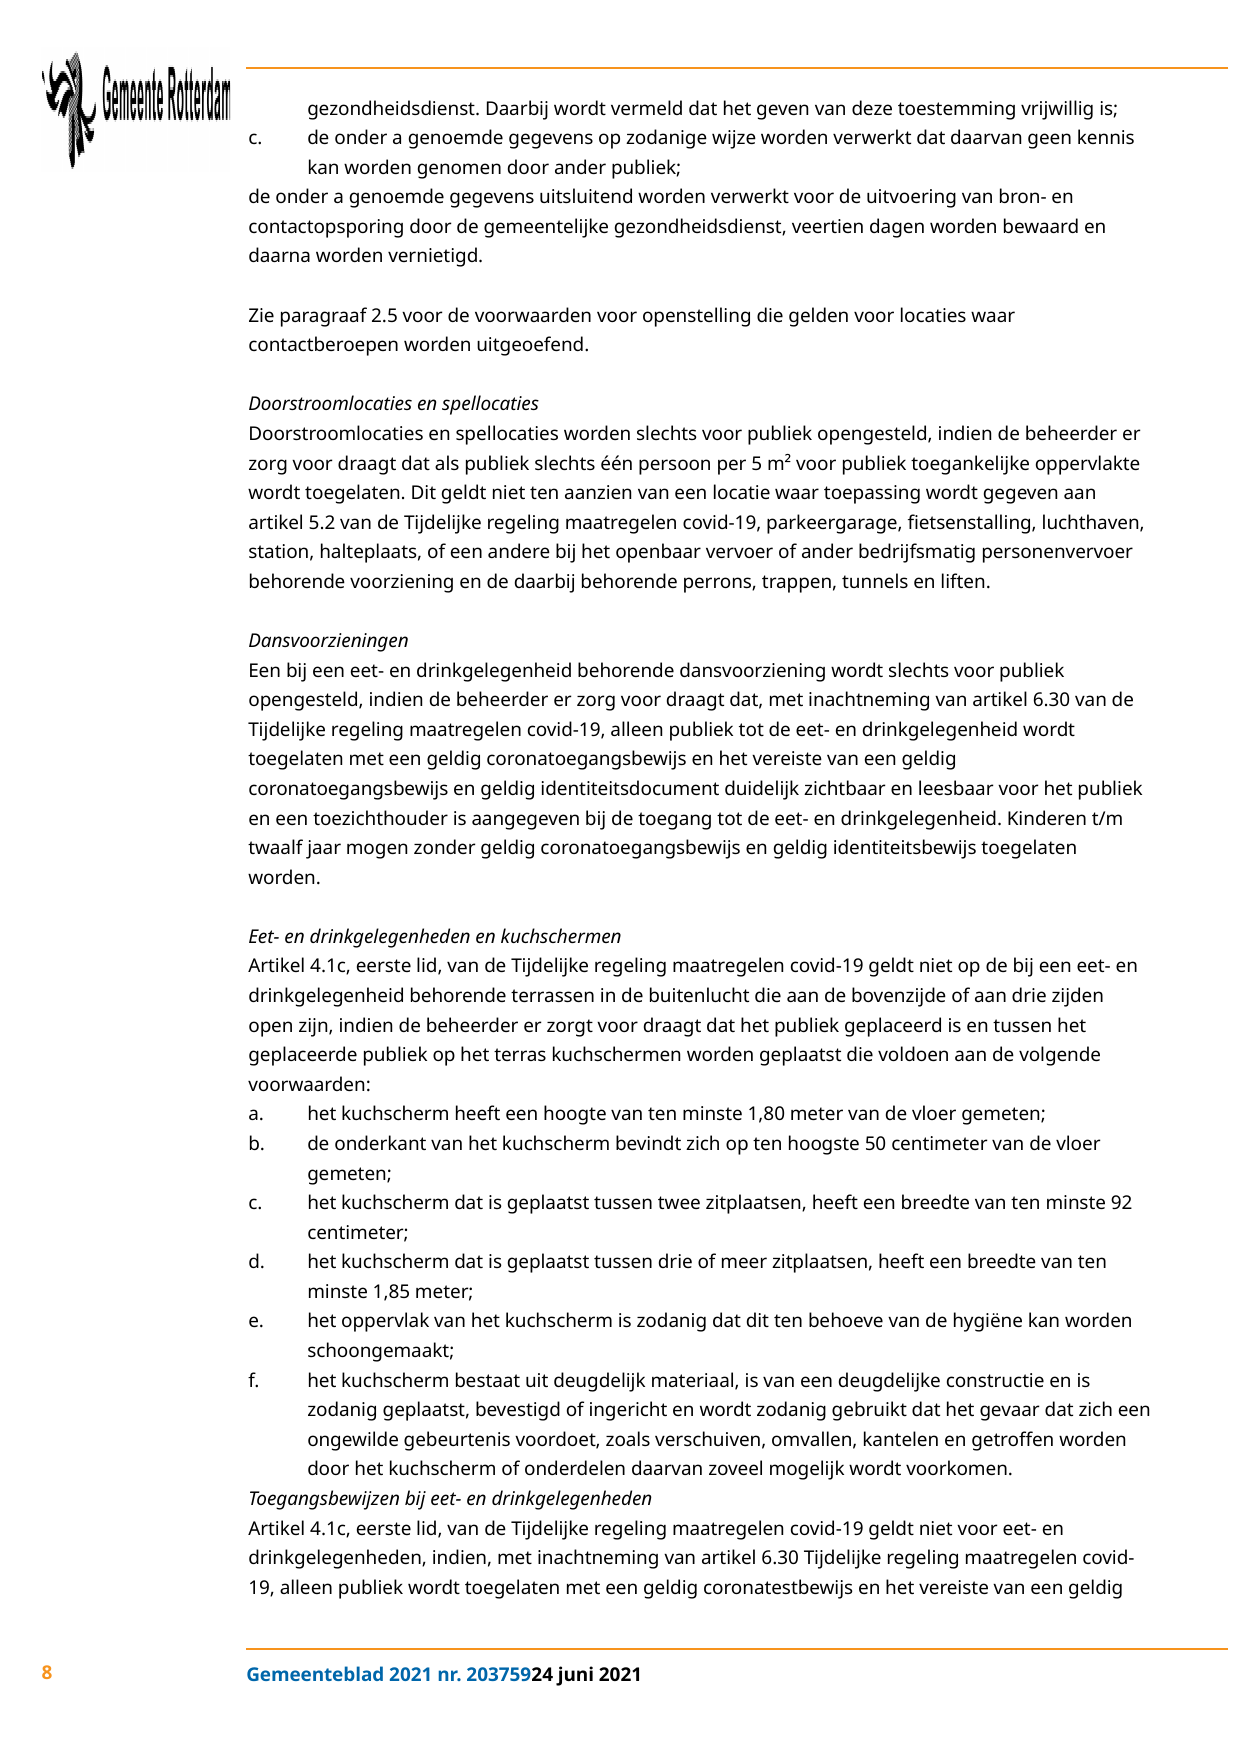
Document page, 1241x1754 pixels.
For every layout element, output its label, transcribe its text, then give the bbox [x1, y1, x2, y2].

picture [41, 47, 231, 172]
list het oppervlak van het kuchscherm is zodanig dat dit ten behoeve van de hygiëne kan worden schoongemaakt; [248, 1308, 1152, 1363]
text Artikel 4.1c, eerste lid, van de Tijdelijke regeling maatregelen covid-19 geldt niet op de bij een eet- en drinkgelegenheid behorende terrassen in de buitenlucht die aan de bovenzijde of aan drie zijden open zijn, indien de beheerder er zorgt voor draagt dat het publiek geplaceerd is en tussen het geplaceerde publiek op het terras kuchschermen worden geplaatst die voldoen aan de volgende voorwaarden: [248, 953, 1152, 1097]
text Doorstroomlocaties en spellocaties worden slechts voor publiek opengesteld, indien de beheerder er zorg voor draagt dat als publiek slechts één persoon per 5 m² voor publiek toegankelijke oppervlakte wordt toegelaten. Dit geldt niet ten aanzien van een locatie waar toepassing wordt gegeven aan artikel 5.2 van de Tijdelijke regeling maatregelen covid-19, parkeergarage, fietsenstalling, luchthaven, station, halteplaats, of een andere bij het openbaar vervoer of ander bedrijfsmatig personenvervoer behorende voorziening en de daarbij behorende perrons, trappen, tunnels en liften. [248, 420, 1152, 594]
list het kuchscherm bestaat uit deugdelijk materiaal, is van een deugdelijke constructie en is zodanig geplaatst, bevestigd of ingericht en wordt zodanig gebruikt dat het gevaar dat zich een ongewilde gebeurtenis voordoet, zoals verschuiven, omvallen, kantelen en getroffen worden door het kuchscherm of onderdelen daarvan zoveel mogelijk wordt voorkomen. [248, 1367, 1152, 1481]
text de onder a genoemde gegevens uitsluitend worden verwerkt voor de uitvoering van bron- en contactopsporing door de gemeentelijke gezondheidsdienst, veertien dagen worden bewaard en daarna worden vernietigd. [248, 183, 1152, 268]
text Dansvoorzieningen [248, 627, 1152, 653]
text Zie paragraaf 2.5 voor de voorwaarden voor openstelling die gelden voor locaties waar contactberoepen worden uitgeoefend. [248, 302, 1152, 357]
list het kuchscherm dat is geplaatst tussen twee zitplaatsen, heeft een breedte van ten minste 92 centimeter; [248, 1189, 1152, 1245]
text Eet- en drinkgelegenheden en kuchschermen [248, 923, 1152, 949]
text Een bij een eet- en drinkgelegenheid behorende dansvoorziening wordt slechts voor publiek opengesteld, indien de beheerder er zorg voor draagt dat, met inachtneming van artikel 6.30 van de Tijdelijke regeling maatregelen covid-19, alleen publiek tot de eet- en drinkgelegenheid wordt toegelaten met een geldig coronatoegangsbewijs en het vereiste van een geldig coronatoegangsbewijs en geldig identiteitsdocument duidelijk zichtbaar en leesbaar voor het publiek en een toezichthouder is aangegeven bij de toegang tot de eet- en drinkgelegenheid. Kinderen t/m twaalf jaar mogen zonder geldig coronatoegangsbewijs en geldig identiteitsbewijs toegelaten worden. [248, 657, 1152, 890]
list de onderkant van het kuchscherm bevindt zich op ten hoogste 50 centimeter van de vloer gemeten; [248, 1130, 1152, 1186]
text Artikel 4.1c, eerste lid, van de Tijdelijke regeling maatregelen covid-19 geldt niet voor eet- en drinkgelegenheden, indien, met inachtneming van artikel 6.30 Tijdelijke regeling maatregelen covid-19, alleen publiek wordt toegelaten met een geldig coronatestbewijs en het vereiste van een geldig [248, 1515, 1152, 1600]
list de onder a genoemde gegevens op zodanige wijze worden verwerkt dat daarvan geen kennis kan worden genomen door ander publiek; [248, 124, 1152, 180]
text Toegangsbewijzen bij eet- en drinkgelegenheden [248, 1485, 1152, 1511]
list gezondheidsdienst. Daarbij wordt vermeld dat het geven van deze toestemming vrijwillig is; [248, 95, 1152, 121]
list het kuchscherm dat is geplaatst tussen drie of meer zitplaatsen, heeft een breedte van ten minste 1,85 meter; [248, 1248, 1152, 1304]
text Doorstroomlocaties en spellocaties [248, 391, 1152, 416]
list het kuchscherm heeft een hoogte van ten minste 1,80 meter van de vloer gemeten; [248, 1101, 1152, 1126]
